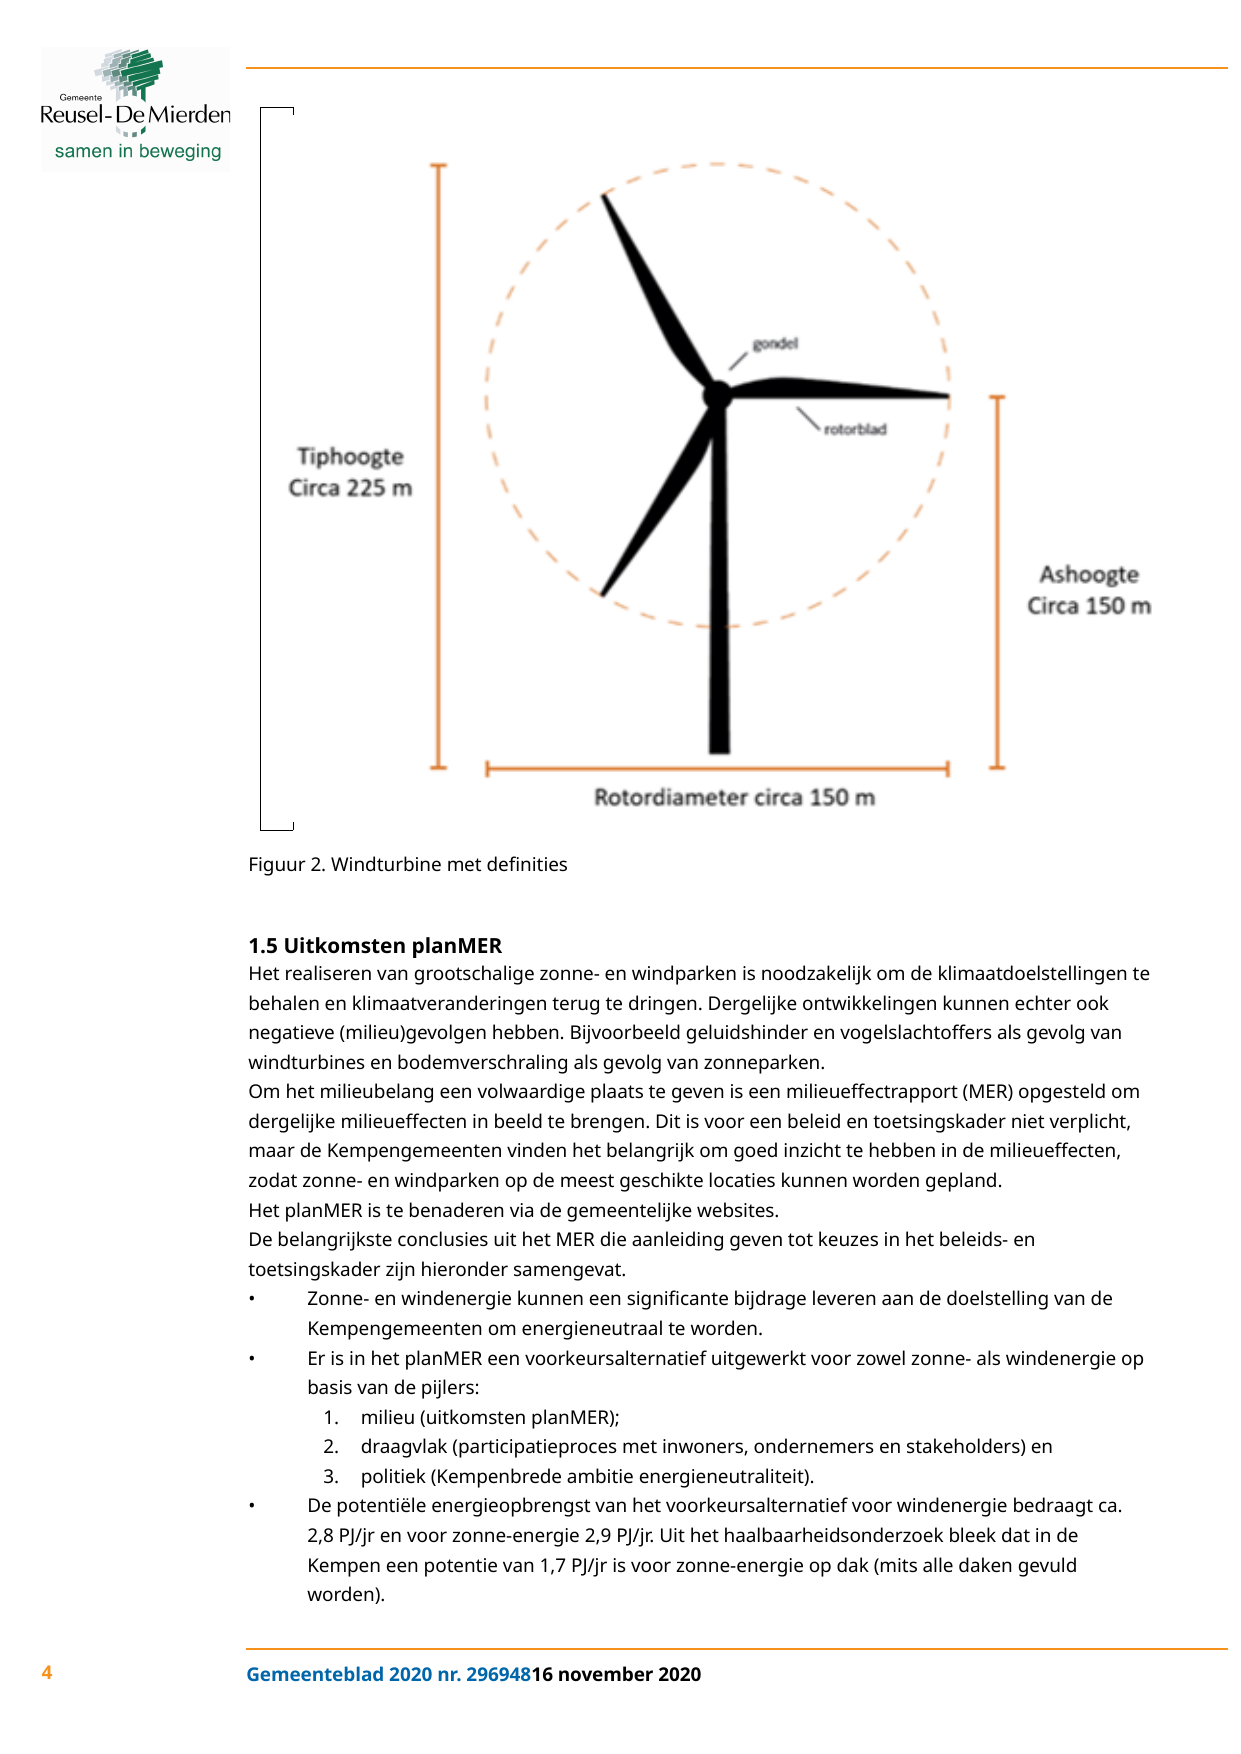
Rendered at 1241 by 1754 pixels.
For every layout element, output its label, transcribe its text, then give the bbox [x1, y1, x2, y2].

picture [41, 47, 231, 172]
text Figuur 2. Windturbine met definities [248, 852, 1152, 877]
text 1.5 Uitkomsten planMER [248, 932, 1152, 960]
list Zonne- en windenergie kunnen een significante bijdrage leveren aan de doelstelling van de Kempengemeenten om energieneutraal te worden. [248, 1286, 1152, 1341]
list Er is in het planMER een voorkeursalternatief uitgewerkt voor zowel zonne- als windenergie op basis van de pijlers: [248, 1345, 1152, 1400]
list milieu (uitkomsten planMER); [323, 1404, 1152, 1429]
picture [268, 115, 1173, 822]
text Het planMER is te benaderen via de gemeentelijke websites. [248, 1197, 1152, 1222]
list politiek (Kempenbrede ambitie energieneutraliteit). [323, 1463, 1152, 1489]
text Het realiseren van grootschalige zonne- en windparken is noodzakelijk om de klimaatdoelstellingen te behalen en klimaatveranderingen terug te dringen. Dergelijke ontwikkelingen kunnen echter ook negatieve (milieu)gevolgen hebben. Bijvoorbeeld geluidshinder en vogelslachtoffers als gevolg van windturbines en bodemverschraling als gevolg van zonneparken. [248, 960, 1152, 1074]
text De belangrijkste conclusies uit het MER die aanleiding geven tot keuzes in het beleids- en toetsingskader zijn hieronder samengevat. [248, 1226, 1152, 1282]
list draagvlak (participatieproces met inwoners, ondernemers en stakeholders) en [323, 1433, 1152, 1459]
list De potentiële energieopbrengst van het voorkeursalternatief voor windenergie bedraagt ca. 2,8 PJ/jr en voor zonne-energie 2,9 PJ/jr. Uit het haalbaarheidsonderzoek bleek dat in de Kempen een potentie van 1,7 PJ/jr is voor zonne-energie op dak (mits alle daken gevuld worden). [248, 1493, 1152, 1607]
text Om het milieubelang een volwaardige plaats te geven is een milieueffectrapport (MER) opgesteld om dergelijke milieueffecten in beeld te brengen. Dit is voor een beleid en toetsingskader niet verplicht, maar de Kempengemeenten vinden het belangrijk om goed inzicht te hebben in de milieueffecten, zodat zonne- en windparken op de meest geschikte locaties kunnen worden gepland. [248, 1078, 1152, 1193]
